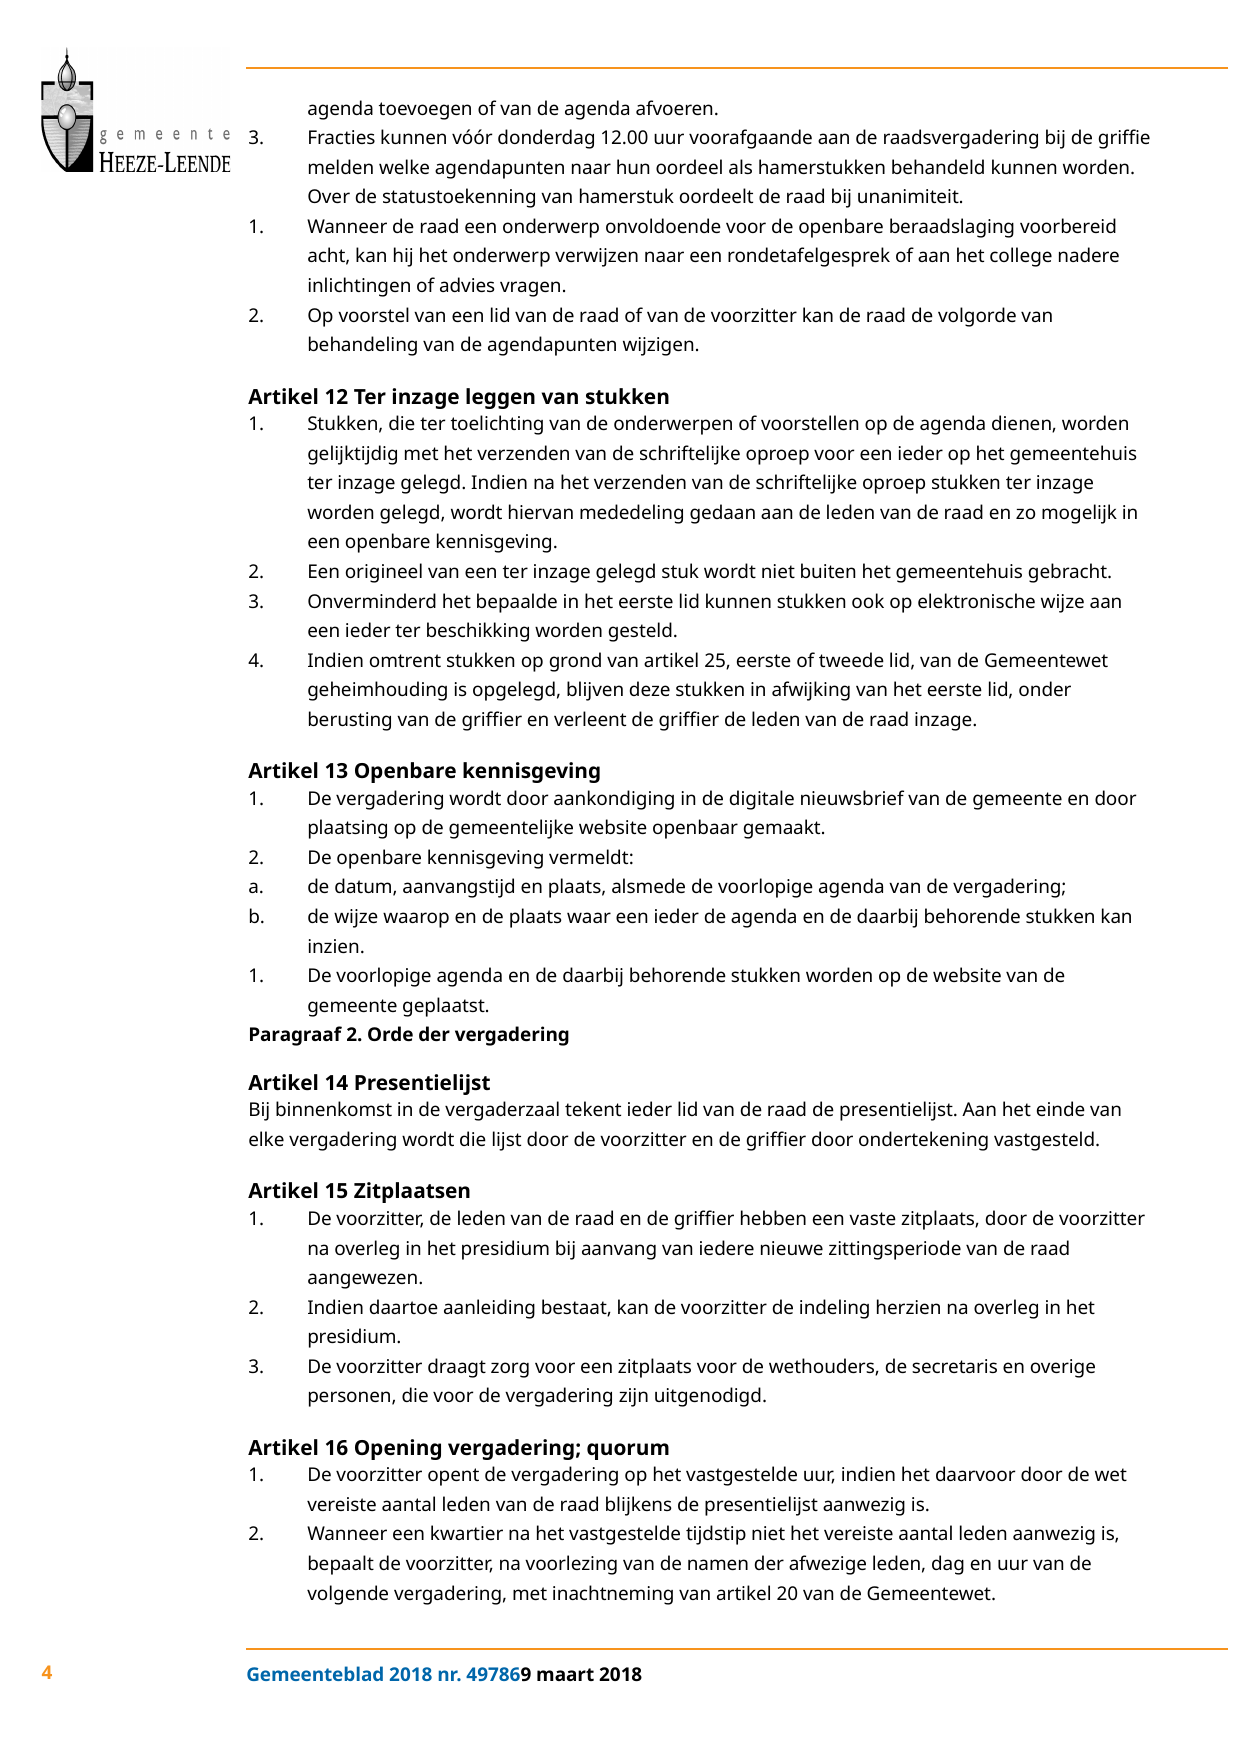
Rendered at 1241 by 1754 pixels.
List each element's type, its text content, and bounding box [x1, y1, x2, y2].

list Wanneer de raad een onderwerp onvoldoende voor de openbare beraadslaging voorbereid acht, kan hij het onderwerp verwijzen naar een rondetafelgesprek of aan het college nadere inlichtingen of advies vragen. [248, 213, 1152, 298]
text Artikel 16 Opening vergadering; quorum [248, 1433, 1152, 1461]
text Artikel 14 Presentielijst [248, 1068, 1152, 1097]
text Artikel 15 Zitplaatsen [248, 1177, 1152, 1205]
list De openbare kennisgeving vermeldt: [248, 844, 1152, 870]
text Artikel 13 Openbare kennisgeving [248, 757, 1152, 785]
list Fracties kunnen vóór donderdag 12.00 uur voorafgaande aan de raadsvergadering bij de griffie melden welke agendapunten naar hun oordeel als hamerstukken behandeld kunnen worden. Over de statustoekenning van hamerstuk oordeelt de raad bij unanimiteit. [248, 124, 1152, 209]
list De vergadering wordt door aankondiging in de digitale nieuwsbrief van de gemeente en door plaatsing op de gemeentelijke website openbaar gemaakt. [248, 785, 1152, 840]
list De voorlopige agenda en de daarbij behorende stukken worden op de website van de gemeente geplaatst. [248, 962, 1152, 1018]
list Onverminderd het bepaalde in het eerste lid kunnen stukken ook op elektronische wijze aan een ieder ter beschikking worden gesteld. [248, 588, 1152, 643]
list De voorzitter draagt zorg voor een zitplaats voor de wethouders, de secretaris en overige personen, die voor de vergadering zijn uitgenodigd. [248, 1353, 1152, 1408]
picture [41, 47, 231, 172]
list Een origineel van een ter inzage gelegd stuk wordt niet buiten het gemeentehuis gebracht. [248, 558, 1152, 584]
text Paragraaf 2. Orde der vergadering [248, 1022, 1152, 1047]
list de wijze waarop en de plaats waar een ieder de agenda en de daarbij behorende stukken kan inzien. [248, 903, 1152, 959]
list Indien omtrent stukken op grond van artikel 25, eerste of tweede lid, van de Gemeentewet geheimhouding is opgelegd, blijven deze stukken in afwijking van het eerste lid, onder berusting van de griffier en verleent de griffier de leden van de raad inzage. [248, 647, 1152, 732]
list Wanneer een kwartier na het vastgestelde tijdstip niet het vereiste aantal leden aanwezig is, bepaalt de voorzitter, na voorlezing van de namen der afwezige leden, dag en uur van de volgende vergadering, met inachtneming van artikel 20 van de Gemeentewet. [248, 1521, 1152, 1606]
list De voorzitter, de leden van de raad en de griffier hebben een vaste zitplaats, door de voorzitter na overleg in het presidium bij aanvang van iedere nieuwe zittingsperiode van de raad aangewezen. [248, 1205, 1152, 1290]
list agenda toevoegen of van de agenda afvoeren. [248, 95, 1152, 121]
text Bij binnenkomst in de vergaderzaal tekent ieder lid van de raad de presentielijst. Aan het einde van elke vergadering wordt die lijst door de voorzitter en de griffier door ondertekening vastgesteld. [248, 1097, 1152, 1152]
list Indien daartoe aanleiding bestaat, kan de voorzitter de indeling herzien na overleg in het presidium. [248, 1294, 1152, 1349]
text Artikel 12 Ter inzage leggen van stukken [248, 382, 1152, 410]
list de datum, aanvangstijd en plaats, alsmede de voorlopige agenda van de vergadering; [248, 874, 1152, 899]
list Op voorstel van een lid van de raad of van de voorzitter kan de raad de volgorde van behandeling van de agendapunten wijzigen. [248, 302, 1152, 357]
list De voorzitter opent de vergadering op het vastgestelde uur, indien het daarvoor door de wet vereiste aantal leden van de raad blijkens de presentielijst aanwezig is. [248, 1461, 1152, 1517]
list Stukken, die ter toelichting van de onderwerpen of voorstellen op de agenda dienen, worden gelijktijdig met het verzenden van de schriftelijke oproep voor een ieder op het gemeentehuis ter inzage gelegd. Indien na het verzenden van de schriftelijke oproep stukken ter inzage worden gelegd, wordt hiervan mededeling gedaan aan de leden van de raad en zo mogelijk in een openbare kennisgeving. [248, 410, 1152, 554]
